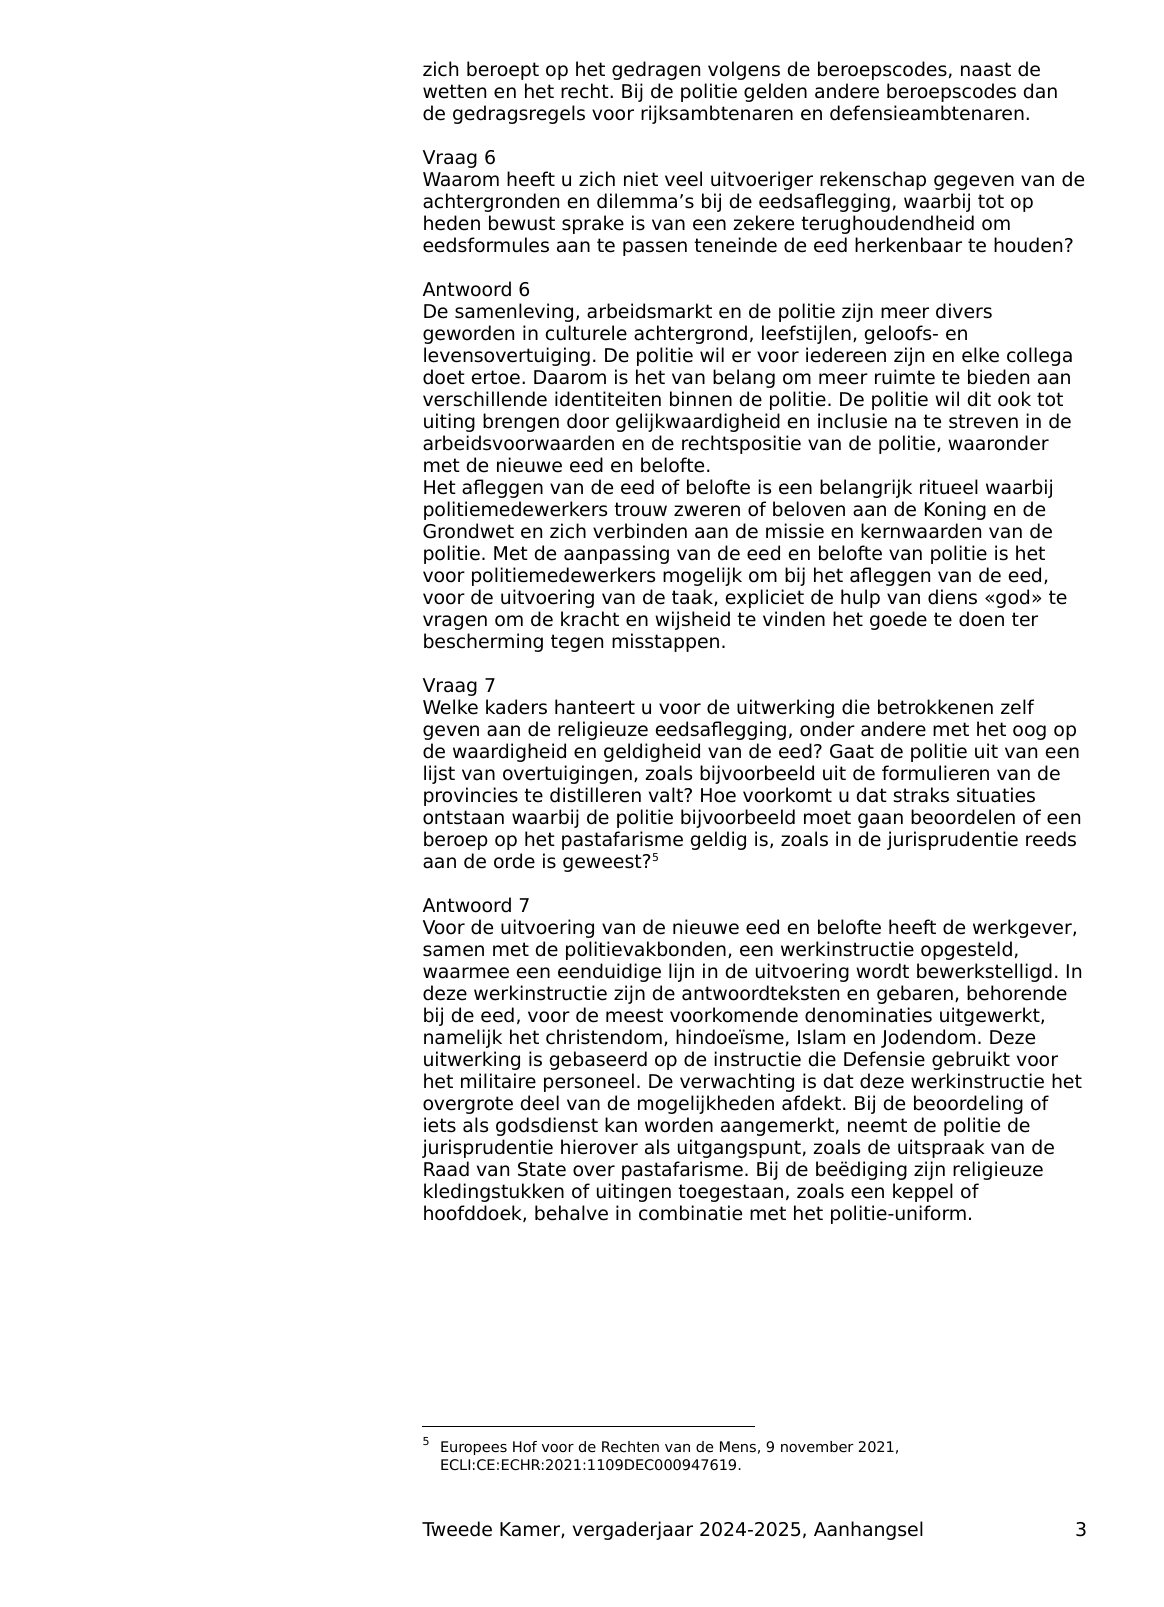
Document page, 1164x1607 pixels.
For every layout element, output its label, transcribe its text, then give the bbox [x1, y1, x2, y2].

text zich beroept op het gedragen volgens de beroepscodes, naast de wetten en het recht. Bij de politie gelden andere beroepscodes dan de gedragsregels voor rijksambtenaren en defensieambtenaren. [422, 59, 1087, 125]
text Vraag 7 [422, 675, 1087, 697]
text Welke kaders hanteert u voor de uitwerking die betrokkenen zelf geven aan de religieuze eedsaflegging, onder andere met het oog op de waardigheid en geldigheid van de eed? Gaat de politie uit van een lijst van overtuigingen, zoals bijvoorbeeld uit de formulieren van de provincies te distilleren valt? Hoe voorkomt u dat straks situaties ontstaan waarbij de politie bijvoorbeeld moet gaan beoordelen of een beroep op het pastafarisme geldig is, zoals in de jurisprudentie reeds aan de orde is geweest? [422, 697, 1087, 873]
text Europees Hof voor de Rechten van de Mens, 9 november 2021, ECLI:CE:ECHR:2021:1109DEC000947619. [422, 1435, 1087, 1474]
text Vraag 6 [422, 147, 1087, 169]
text Het afleggen van de eed of belofte is een belangrijk ritueel waarbij politiemedewerkers trouw zweren of beloven aan de Koning en de Grondwet en zich verbinden aan de missie en kernwaarden van de politie. Met de aanpassing van de eed en belofte van politie is het voor politiemedewerkers mogelijk om bij het afleggen van de eed, voor de uitvoering van de taak, expliciet de hulp van diens «god» te vragen om de kracht en wijsheid te vinden het goede te doen ter bescherming tegen misstappen. [422, 477, 1087, 653]
text De samenleving, arbeidsmarkt en de politie zijn meer divers geworden in culturele achtergrond, leefstijlen, geloofs- en levensovertuiging. De politie wil er voor iedereen zijn en elke collega doet ertoe. Daarom is het van belang om meer ruimte te bieden aan verschillende identiteiten binnen de politie. De politie wil dit ook tot uiting brengen door gelijkwaardigheid en inclusie na te streven in de arbeidsvoorwaarden en de rechtspositie van de politie, waaronder met de nieuwe eed en belofte. [422, 301, 1087, 477]
text Waarom heeft u zich niet veel uitvoeriger rekenschap gegeven van de achtergronden en dilemma’s bij de eedsaflegging, waarbij tot op heden bewust sprake is van een zekere terughoudendheid om eedsformules aan te passen teneinde de eed herkenbaar te houden? [422, 169, 1087, 257]
text Voor de uitvoering van de nieuwe eed en belofte heeft de werkgever, samen met de politievakbonden, een werkinstructie opgesteld, waarmee een eenduidige lijn in de uitvoering wordt bewerkstelligd. In deze werkinstructie zijn de antwoordteksten en gebaren, behorende bij de eed, voor de meest voorkomende denominaties uitgewerkt, namelijk het christendom, hindoeïsme, Islam en Jodendom. Deze uitwerking is gebaseerd op de instructie die Defensie gebruikt voor het militaire personeel. De verwachting is dat deze werkinstructie het overgrote deel van de mogelijkheden afdekt. Bij de beoordeling of iets als godsdienst kan worden aangemerkt, neemt de politie de jurisprudentie hierover als uitgangspunt, zoals de uitspraak van de Raad van State over pastafarisme. Bij de beëdiging zijn religieuze kledingstukken of uitingen toegestaan, zoals een keppel of hoofddoek, behalve in combinatie met het politie-uniform. [422, 917, 1087, 1225]
text Antwoord 7 [422, 895, 1087, 917]
text Antwoord 6 [422, 279, 1087, 301]
